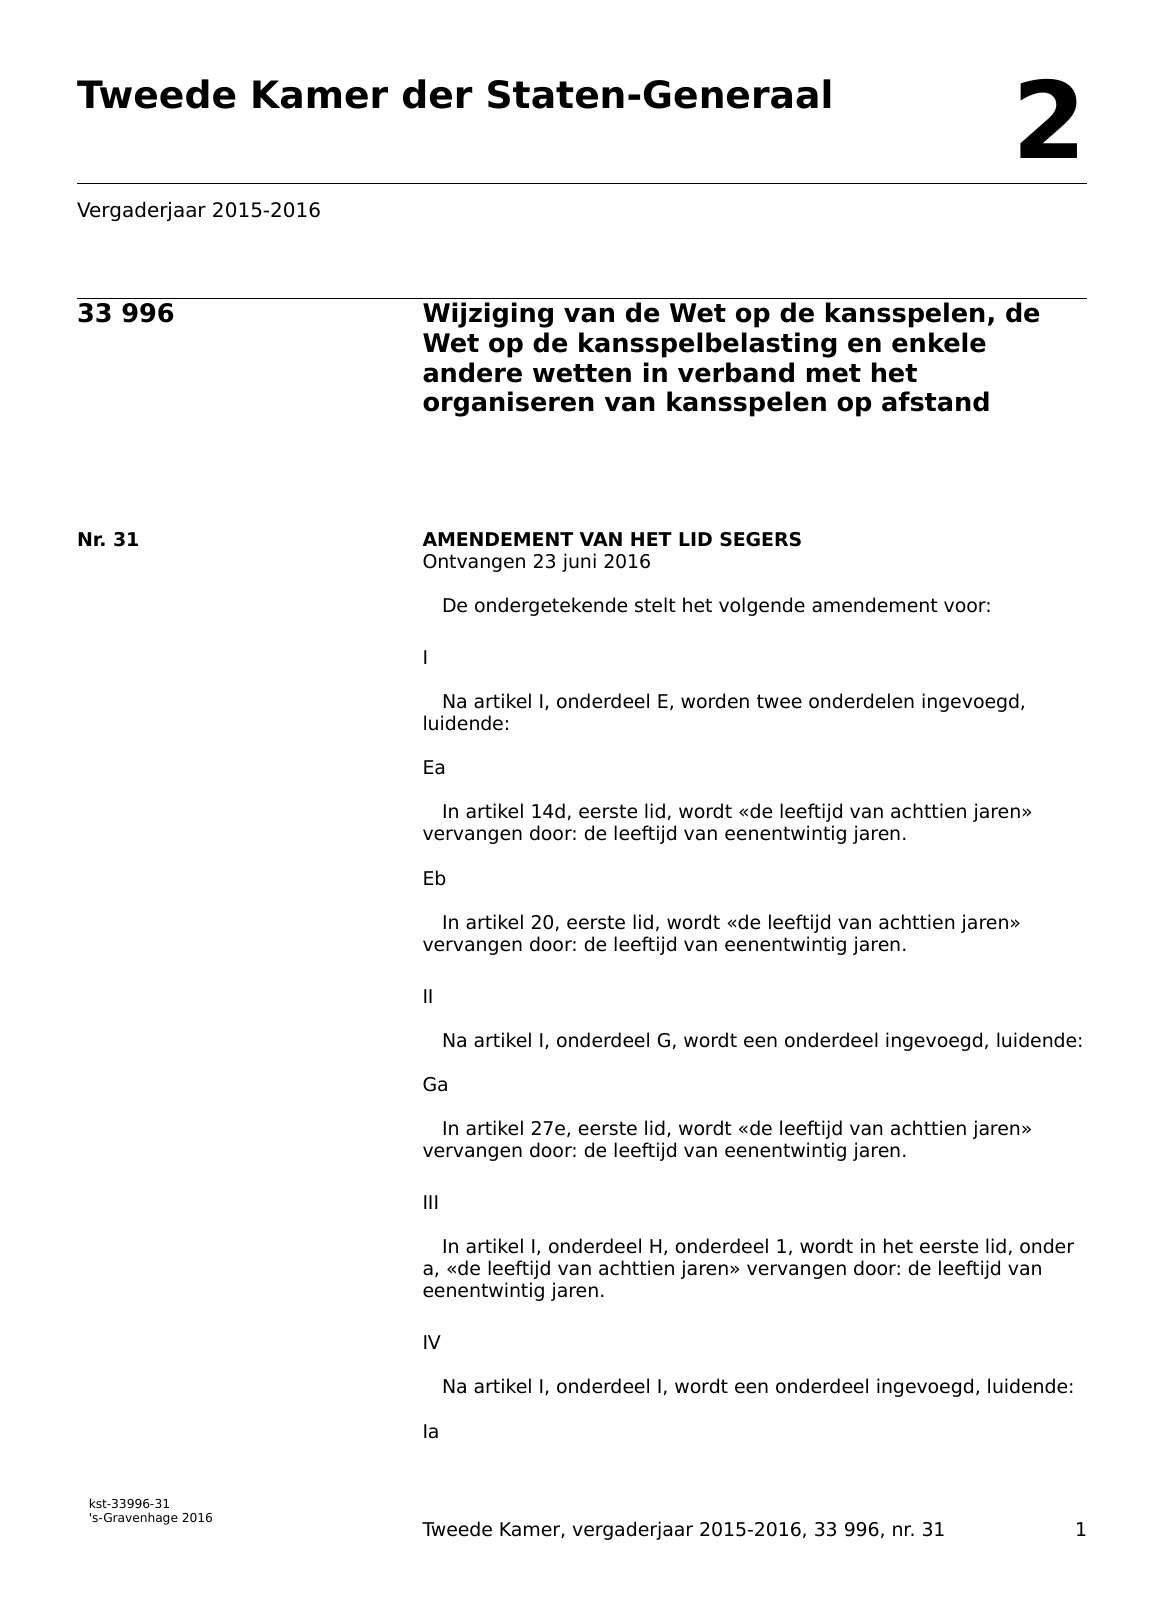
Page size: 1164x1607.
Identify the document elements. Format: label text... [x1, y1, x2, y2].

text Na artikel I, onderdeel G, wordt een onderdeel ingevoegd, luidende: [422, 1030, 1087, 1052]
text Eb [422, 867, 1087, 889]
text Ia [422, 1421, 1087, 1442]
text Na artikel I, onderdeel I, wordt een onderdeel ingevoegd, luidende: [422, 1376, 1087, 1398]
text In artikel 27e, eerste lid, wordt «de leeftijd van achttien jaren» vervangen door: de leeftijd van eenentwintig jaren. [422, 1118, 1087, 1162]
subtitle III [422, 1192, 1087, 1214]
text Na artikel I, onderdeel E, worden twee onderdelen ingevoegd, luidende: [422, 691, 1087, 735]
text Ea [422, 757, 1087, 779]
subtitle II [422, 986, 1087, 1008]
text In artikel 20, eerste lid, wordt «de leeftijd van achttien jaren» vervangen door: de leeftijd van eenentwintig jaren. [422, 912, 1087, 956]
subtitle 33 996 Wijziging van de Wet op de kansspelen, de Wet op de kansspelbelasting en enkele andere wetten in verband met het organiseren van kansspelen op afstand [77, 299, 1087, 418]
table_header Tweede Kamer der Staten-Generaal [77, 59, 886, 183]
subtitle Nr. 31 AMENDEMENT VAN HET LID SEGERS [77, 529, 1087, 551]
subtitle I [422, 647, 1087, 669]
text In artikel 14d, eerste lid, wordt «de leeftijd van achttien jaren» vervangen door: de leeftijd van eenentwintig jaren. [422, 801, 1087, 845]
table_header 2 [886, 59, 1087, 183]
text In artikel I, onderdeel H, onderdeel 1, wordt in het eerste lid, onder a, «de leeftijd van achttien jaren» vervangen door: de leeftijd van eenentwintig jaren. [422, 1236, 1087, 1302]
subtitle IV [422, 1332, 1087, 1354]
text De ondergetekende stelt het volgende amendement voor: [422, 595, 1087, 617]
text kst-33996-31 [88, 1497, 323, 1511]
text Ga [422, 1074, 1087, 1096]
table_cell Vergaderjaar 2015-2016 [77, 184, 1087, 298]
text Ontvangen 23 juni 2016 [422, 551, 1087, 573]
text 's-Gravenhage 2016 [88, 1511, 323, 1525]
